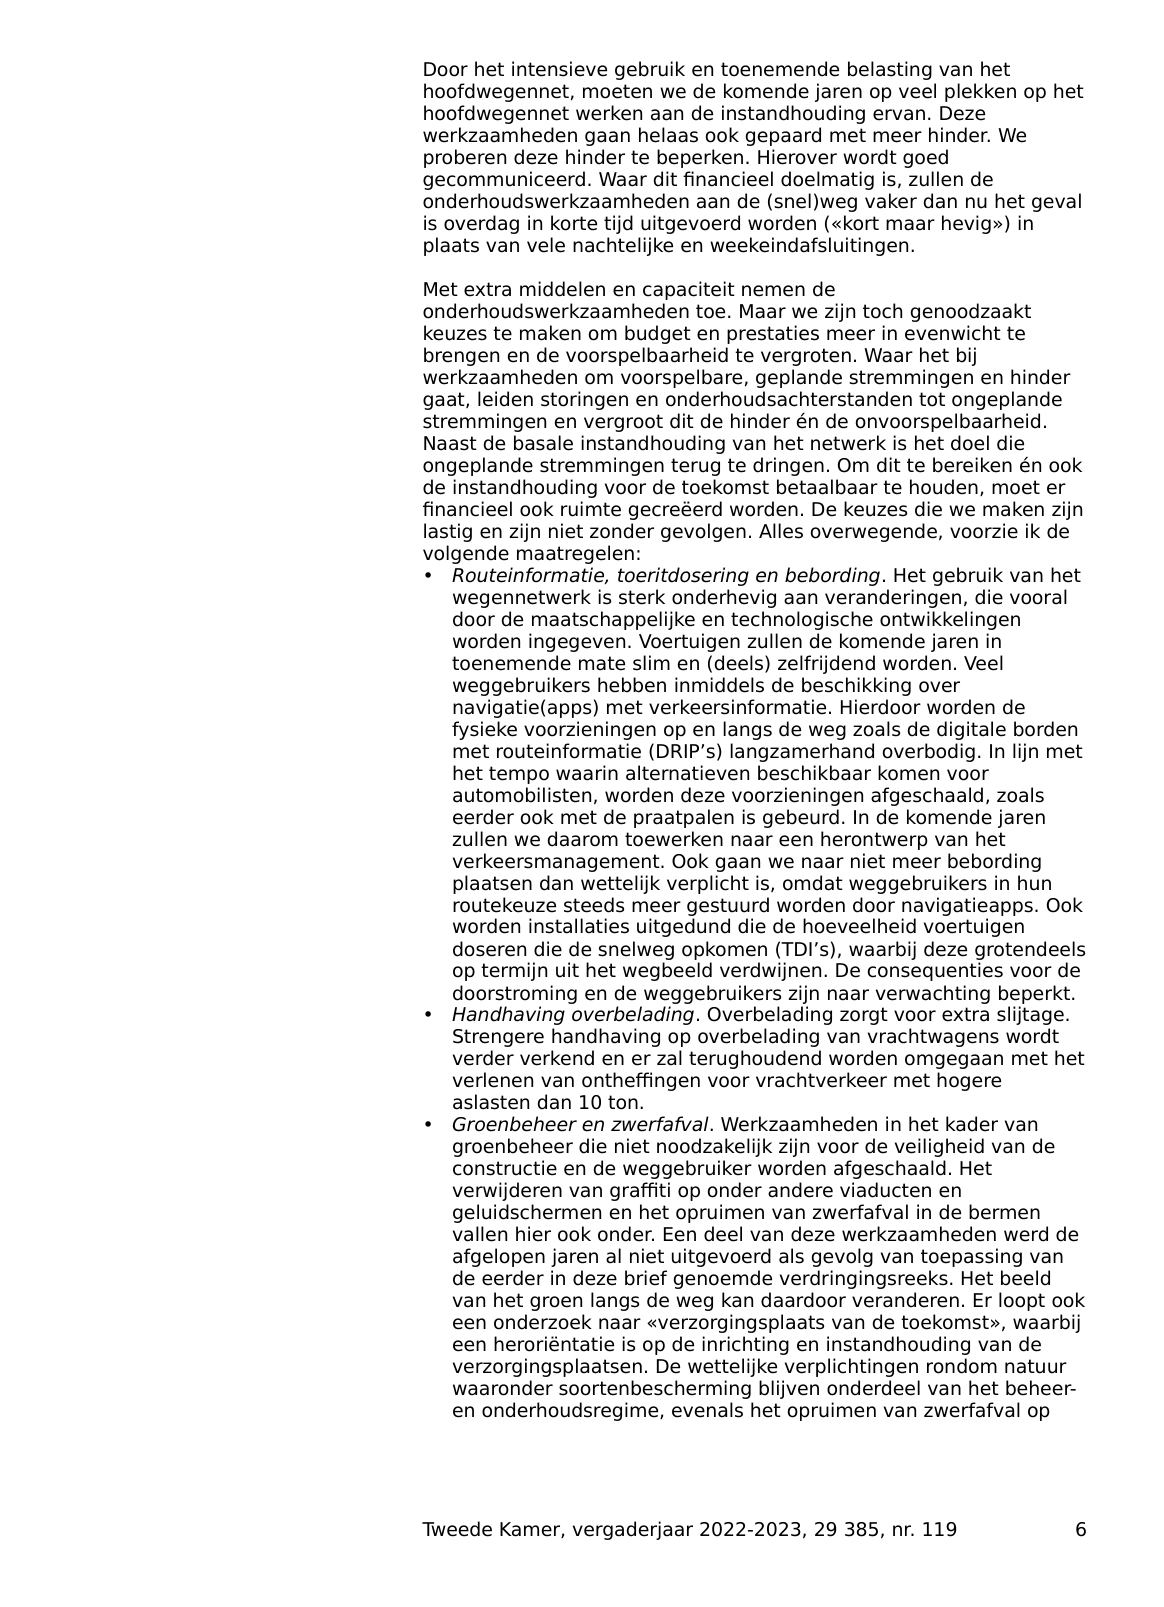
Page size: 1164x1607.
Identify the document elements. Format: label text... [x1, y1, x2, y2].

text • Handhaving overbelading. Overbelading zorgt voor extra slijtage. Strengere handhaving op overbelading van vrachtwagens wordt verder verkend en er zal terughoudend worden omgegaan met het verlenen van ontheffingen voor vrachtverkeer met hogere aslasten dan 10 ton. [422, 1004, 1087, 1114]
text • Routeinformatie, toeritdosering en bebording. Het gebruik van het wegennetwerk is sterk onderhevig aan veranderingen, die vooral door de maatschappelijke en technologische ontwikkelingen worden ingegeven. Voertuigen zullen de komende jaren in toenemende mate slim en (deels) zelfrijdend worden. Veel weggebruikers hebben inmiddels de beschikking over navigatie(apps) met verkeersinformatie. Hierdoor worden de fysieke voorzieningen op en langs de weg zoals de digitale borden met routeinformatie (DRIP’s) langzamerhand overbodig. In lijn met het tempo waarin alternatieven beschikbaar komen voor automobilisten, worden deze voorzieningen afgeschaald, zoals eerder ook met de praatpalen is gebeurd. In de komende jaren zullen we daarom toewerken naar een herontwerp van het verkeersmanagement. Ook gaan we naar niet meer bebording plaatsen dan wettelijk verplicht is, omdat weggebruikers in hun routekeuze steeds meer gestuurd worden door navigatieapps. Ook worden installaties uitgedund die de hoeveelheid voertuigen doseren die de snelweg opkomen (TDI’s), waarbij deze grotendeels op termijn uit het wegbeeld verdwijnen. De consequenties voor de doorstroming en de weggebruikers zijn naar verwachting beperkt. [422, 565, 1087, 1004]
text Met extra middelen en capaciteit nemen de onderhoudswerkzaamheden toe. Maar we zijn toch genoodzaakt keuzes te maken om budget en prestaties meer in evenwicht te brengen en de voorspelbaarheid te vergroten. Waar het bij werkzaamheden om voorspelbare, geplande stremmingen en hinder gaat, leiden storingen en onderhoudsachterstanden tot ongeplande stremmingen en vergroot dit de hinder én de onvoorspelbaarheid. Naast de basale instandhouding van het netwerk is het doel die ongeplande stremmingen terug te dringen. Om dit te bereiken én ook de instandhouding voor de toekomst betaalbaar te houden, moet er financieel ook ruimte gecreëerd worden. De keuzes die we maken zijn lastig en zijn niet zonder gevolgen. Alles overwegende, voorzie ik de volgende maatregelen: [422, 279, 1087, 565]
text • Groenbeheer en zwerfafval. Werkzaamheden in het kader van groenbeheer die niet noodzakelijk zijn voor de veiligheid van de constructie en de weggebruiker worden afgeschaald. Het verwijderen van graffiti op onder andere viaducten en geluidschermen en het opruimen van zwerfafval in de bermen vallen hier ook onder. Een deel van deze werkzaamheden werd de afgelopen jaren al niet uitgevoerd als gevolg van toepassing van de eerder in deze brief genoemde verdringingsreeks. Het beeld van het groen langs de weg kan daardoor veranderen. Er loopt ook een onderzoek naar «verzorgingsplaats van de toekomst», waarbij een heroriëntatie is op de inrichting en instandhouding van de verzorgingsplaatsen. De wettelijke verplichtingen rondom natuur waaronder soortenbescherming blijven onderdeel van het beheer- en onderhoudsregime, evenals het opruimen van zwerfafval op [422, 1114, 1087, 1422]
text Door het intensieve gebruik en toenemende belasting van het hoofdwegennet, moeten we de komende jaren op veel plekken op het hoofdwegennet werken aan de instandhouding ervan. Deze werkzaamheden gaan helaas ook gepaard met meer hinder. We proberen deze hinder te beperken. Hierover wordt goed gecommuniceerd. Waar dit financieel doelmatig is, zullen de onderhoudswerkzaamheden aan de (snel)weg vaker dan nu het geval is overdag in korte tijd uitgevoerd worden («kort maar hevig») in plaats van vele nachtelijke en weekeindafsluitingen. [422, 59, 1087, 257]
